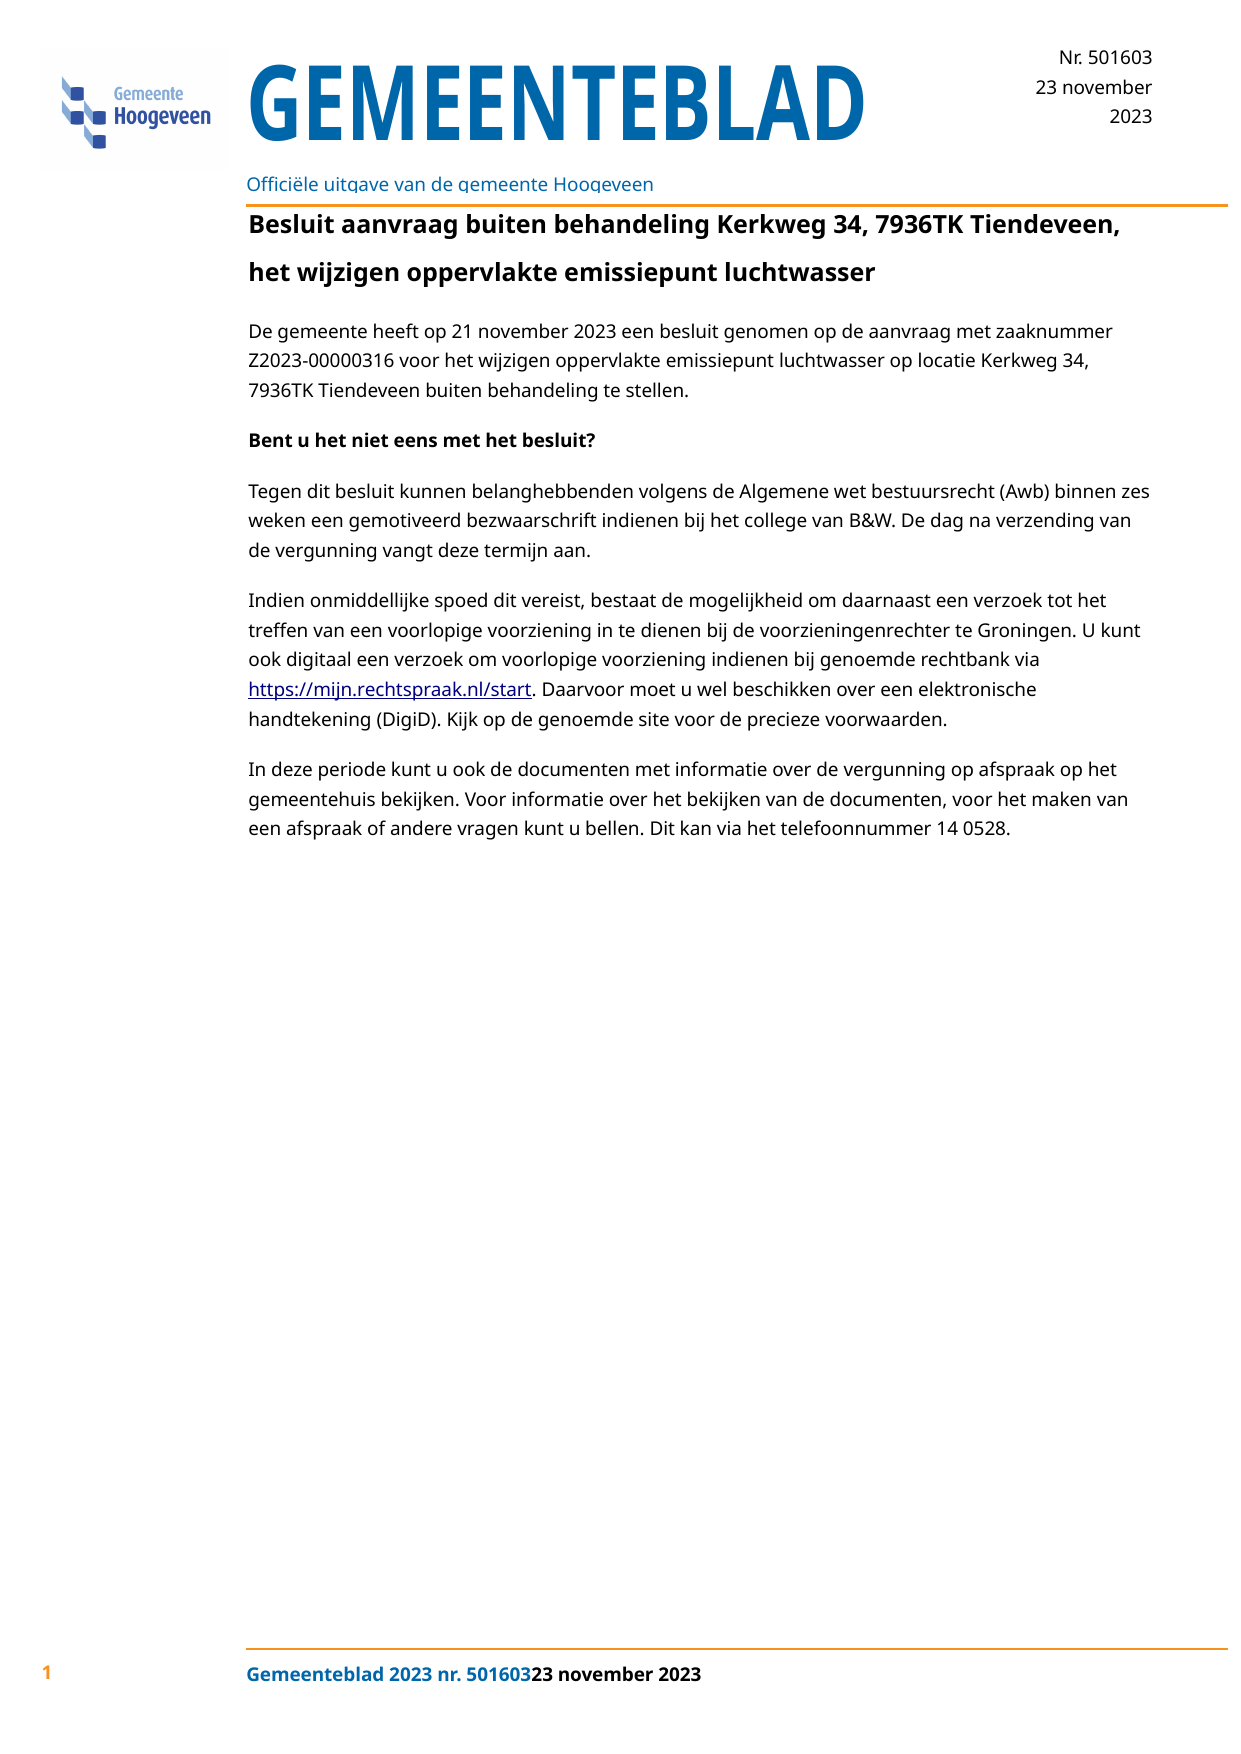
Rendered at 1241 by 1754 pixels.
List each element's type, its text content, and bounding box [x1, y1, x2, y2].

text Indien onmiddellijke spoed dit vereist, bestaat de mogelijkheid om daarnaast een verzoek tot het treffen van een voorlopige voorziening in te dienen bij de voorzieningenrechter te Groningen. U kunt ook digitaal een verzoek om voorlopige voorziening indienen bij genoemde rechtbank via https://mijn.rechtspraak.nl/start. Daarvoor moet u wel beschikken over een elektronische handtekening (DigiD). Kijk op de genoemde site voor de precieze voorwaarden. [248, 587, 1152, 732]
text Bent u het niet eens met het besluit? [248, 427, 1152, 453]
text De gemeente heeft op 21 november 2023 een besluit genomen op de aanvraag met zaaknummer Z2023-00000316 voor het wijzigen oppervlakte emissiepunt luchtwasser op locatie Kerkweg 34, 7936TK Tiendeveen buiten behandeling te stellen. [248, 318, 1152, 403]
picture [41, 47, 231, 172]
text In deze periode kunt u ook de documenten met informatie over de vergunning op afspraak op het gemeentehuis bekijken. Voor informatie over het bekijken van de documenten, voor het maken van een afspraak of andere vragen kunt u bellen. Dit kan via het telefoonnummer 14 0528. [248, 756, 1152, 841]
text Besluit aanvraag buiten behandeling Kerkweg 34, 7936TK Tiendeveen, het wijzigen oppervlakte emissiepunt luchtwasser [248, 207, 1152, 288]
text Tegen dit besluit kunnen belanghebbenden volgens de Algemene wet bestuursrecht (Awb) binnen zes weken een gemotiveerd bezwaarschrift indienen bij het college van B&W. De dag na verzending van de vergunning vangt deze termijn aan. [248, 478, 1152, 563]
